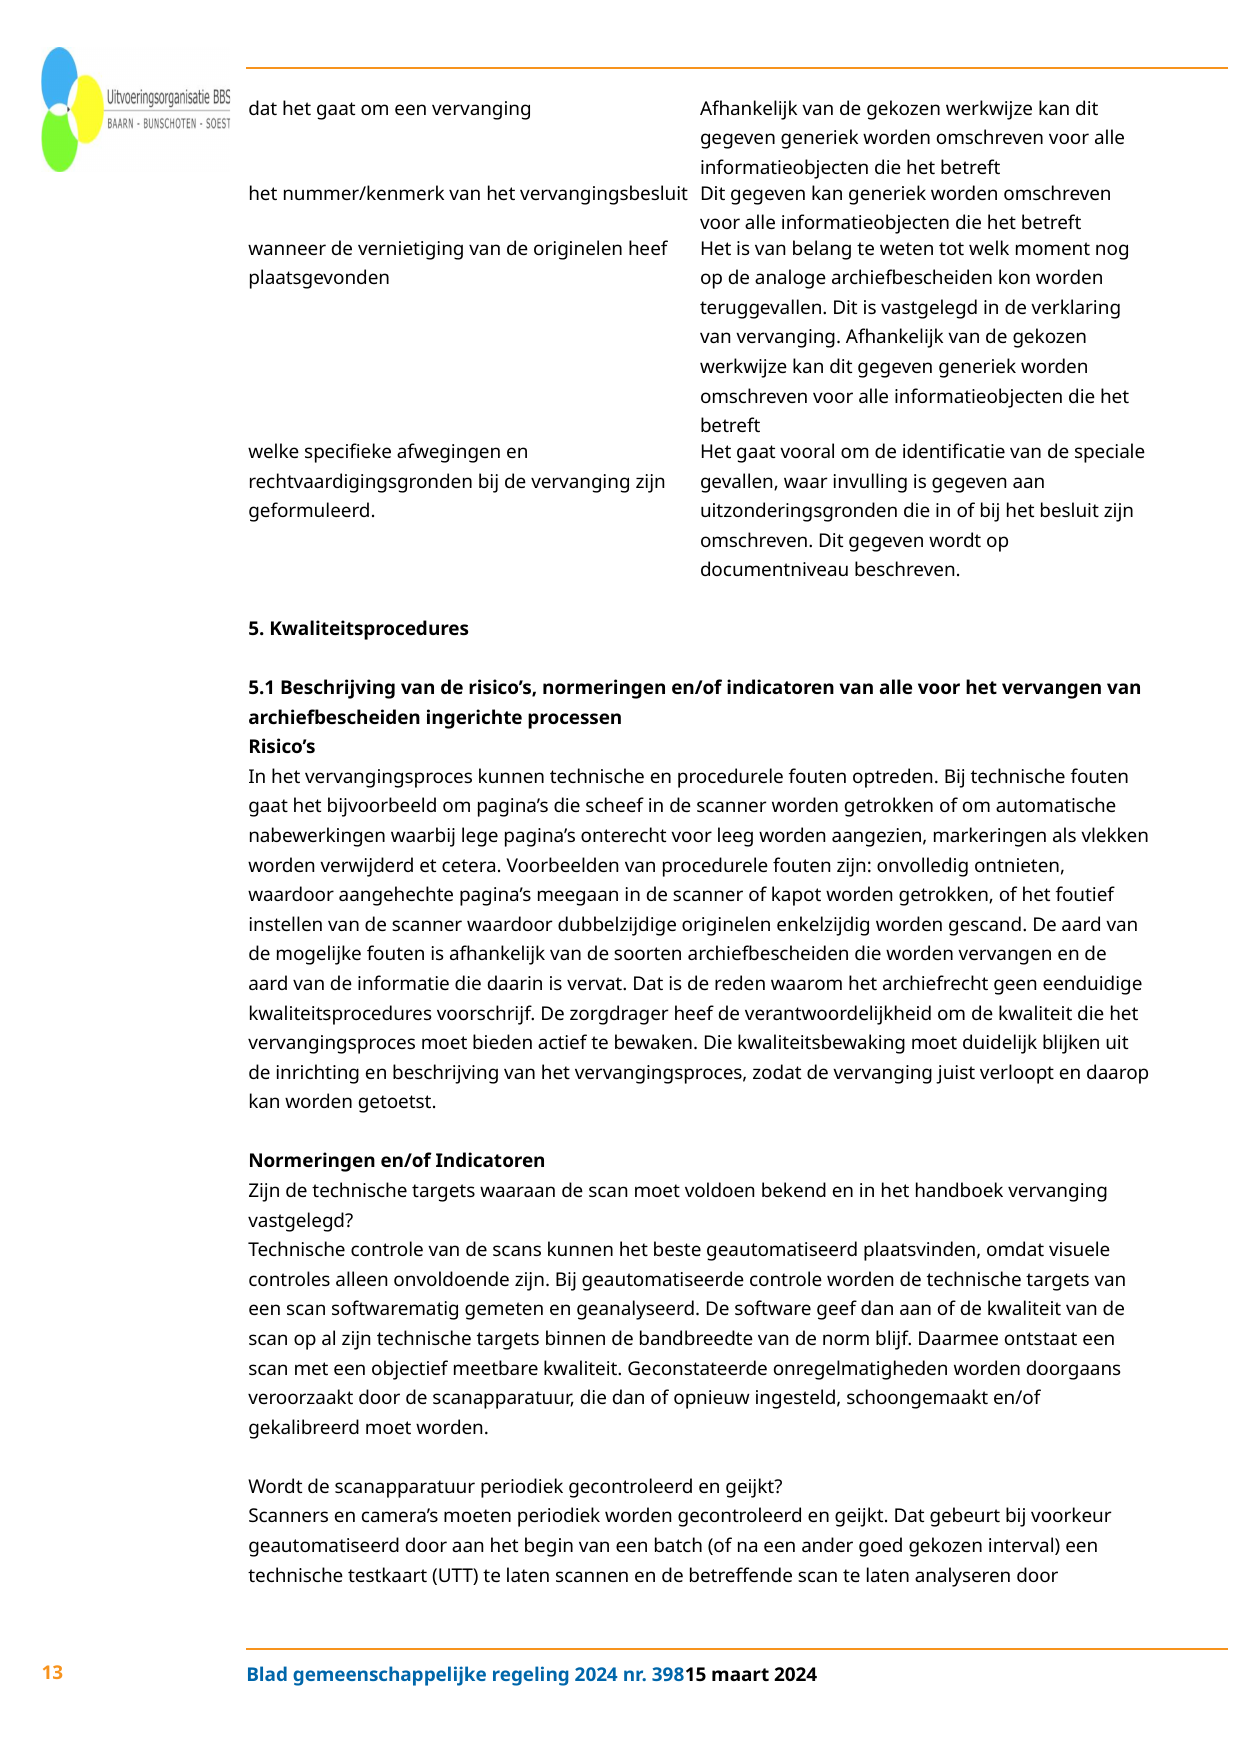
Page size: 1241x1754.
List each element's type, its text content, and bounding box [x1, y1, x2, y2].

table_cell welke specifieke afwegingen en rechtvaardigingsgronden bij de vervanging zijn geformuleerd. [248, 438, 700, 582]
table_cell dat het gaat om een vervanging [248, 95, 700, 180]
table_cell het nummer/kenmerk van het vervangingsbesluit [248, 180, 700, 235]
table_cell Het is van belang te weten tot welk moment nog op de analoge archiefbescheiden kon worden teruggevallen. Dit is vastgelegd in de verklaring van vervanging. Afhankelijk van de gekozen werkwijze kan dit gegeven generiek worden omschreven voor alle informatieobjecten die het betreft [700, 235, 1152, 438]
table_cell Het gaat vooral om de identificatie van de speciale gevallen, waar invulling is gegeven aan uitzonderingsgronden die in of bij het besluit zijn omschreven. Dit gegeven wordt op documentniveau beschreven. [700, 438, 1152, 582]
text 5.1 Beschrijving van de risico’s, normeringen en/of indicatoren van alle voor het vervangen van archiefbescheiden ingerichte processen [248, 674, 1152, 729]
text In het vervangingsproces kunnen technische en procedurele fouten optreden. Bij technische fouten gaat het bijvoorbeeld om pagina’s die scheef in de scanner worden getrokken of om automatische nabewerkingen waarbij lege pagina’s onterecht voor leeg worden aangezien, markeringen als vlekken worden verwijderd et cetera. Voorbeelden van procedurele fouten zijn: onvolledig ontnieten, waardoor aangehechte pagina’s meegaan in de scanner of kapot worden getrokken, of het foutief instellen van de scanner waardoor dubbelzijdige originelen enkelzijdig worden gescand. De aard van de mogelijke fouten is afhankelijk van de soorten archiefbescheiden die worden vervangen en de aard van de informatie die daarin is vervat. Dat is de reden waarom het archiefrecht geen eenduidige kwaliteitsprocedures voorschrijf. De zorgdrager heef de verantwoordelijkheid om de kwaliteit die het vervangingsproces moet bieden actief te bewaken. Die kwaliteitsbewaking moet duidelijk blijken uit de inrichting en beschrijving van het vervangingsproces, zodat de vervanging juist verloopt en daarop kan worden getoetst. [248, 763, 1152, 1114]
text 5. Kwaliteitsprocedures [248, 615, 1152, 641]
text Wordt de scanapparatuur periodiek gecontroleerd en geijkt? [248, 1473, 1152, 1499]
text Risico’s [248, 733, 1152, 759]
text Zijn de technische targets waaraan de scan moet voldoen bekend en in het handboek vervanging vastgelegd? [248, 1177, 1152, 1232]
picture [41, 47, 231, 172]
table_cell Dit gegeven kan generiek worden omschreven voor alle informatieobjecten die het betreft [700, 180, 1152, 235]
table_cell Afhankelijk van de gekozen werkwijze kan dit gegeven generiek worden omschreven voor alle informatieobjecten die het betreft [700, 95, 1152, 180]
text Scanners en camera’s moeten periodiek worden gecontroleerd en geijkt. Dat gebeurt bij voorkeur geautomatiseerd door aan het begin van een batch (of na een ander goed gekozen interval) een technische testkaart (UTT) te laten scannen en de betreffende scan te laten analyseren door [248, 1503, 1152, 1587]
table_cell wanneer de vernietiging van de originelen heef plaatsgevonden [248, 235, 700, 438]
text Technische controle van de scans kunnen het beste geautomatiseerd plaatsvinden, omdat visuele controles alleen onvoldoende zijn. Bij geautomatiseerde controle worden de technische targets van een scan softwarematig gemeten en geanalyseerd. De software geef dan aan of de kwaliteit van de scan op al zijn technische targets binnen de bandbreedte van de norm blijf. Daarmee ontstaat een scan met een objectief meetbare kwaliteit. Geconstateerde onregelmatigheden worden doorgaans veroorzaakt door de scanapparatuur, die dan of opnieuw ingesteld, schoongemaakt en/of gekalibreerd moet worden. [248, 1236, 1152, 1439]
text Normeringen en/of Indicatoren [248, 1148, 1152, 1173]
